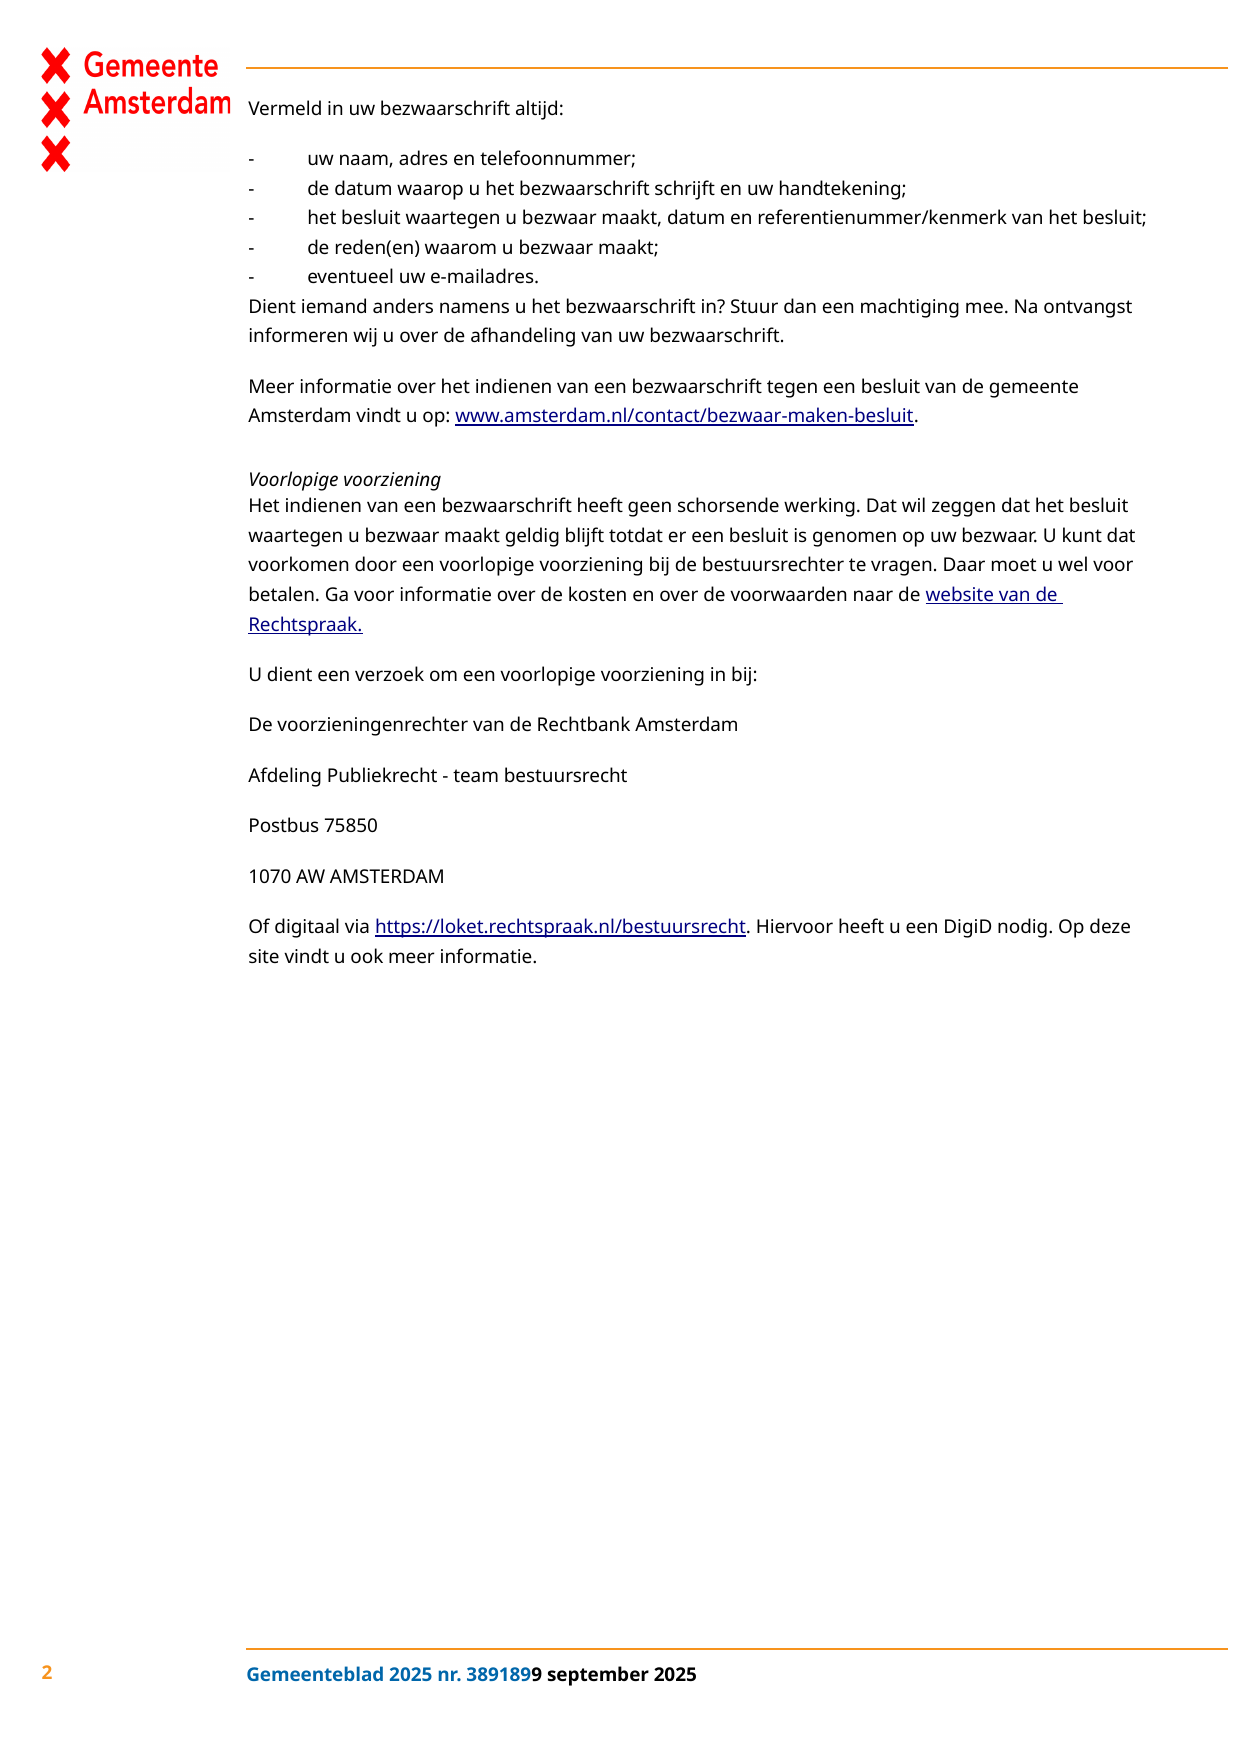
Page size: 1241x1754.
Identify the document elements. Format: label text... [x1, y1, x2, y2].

text U dient een verzoek om een voorlopige voorziening in bij: [248, 661, 1152, 687]
text Afdeling Publiekrecht - team bestuursrecht [248, 762, 1152, 788]
text Dient iemand anders namens u het bezwaarschrift in? Stuur dan een machtiging mee. Na ontvangst informeren wij u over de afhandeling van uw bezwaarschrift. [248, 293, 1152, 348]
text Het indienen van een bezwaarschrift heeft geen schorsende werking. Dat wil zeggen dat het besluit waartegen u bezwaar maakt geldig blijft totdat er een besluit is genomen op uw bezwaar. U kunt dat voorkomen door een voorlopige voorziening bij de bestuursrechter te vragen. Daar moet u wel voor betalen. Ga voor informatie over de kosten en over de voorwaarden naar de website van de Rechtspraak. [248, 492, 1152, 636]
text 1070 AW AMSTERDAM [248, 863, 1152, 888]
text Vermeld in uw bezwaarschrift altijd: [248, 95, 1152, 121]
text De voorzieningenrechter van de Rechtbank Amsterdam [248, 712, 1152, 737]
list het besluit waartegen u bezwaar maakt, datum en referentienummer/kenmerk van het besluit; [248, 204, 1152, 230]
picture [41, 47, 231, 172]
list eventueel uw e-mailadres. [248, 263, 1152, 289]
text Of digitaal via https://loket.rechtspraak.nl/bestuursrecht. Hiervoor heeft u een DigiD nodig. Op deze site vindt u ook meer informatie. [248, 913, 1152, 968]
list uw naam, adres en telefoonnummer; [248, 145, 1152, 171]
text Postbus 75850 [248, 812, 1152, 838]
text Meer informatie over het indienen van een bezwaarschrift tegen een besluit van de gemeente Amsterdam vindt u op: www.amsterdam.nl/contact/bezwaar-maken-besluit. [248, 373, 1152, 428]
list de reden(en) waarom u bezwaar maakt; [248, 234, 1152, 260]
text Voorlopige voorziening [248, 467, 1152, 492]
list de datum waarop u het bezwaarschrift schrijft en uw handtekening; [248, 175, 1152, 201]
